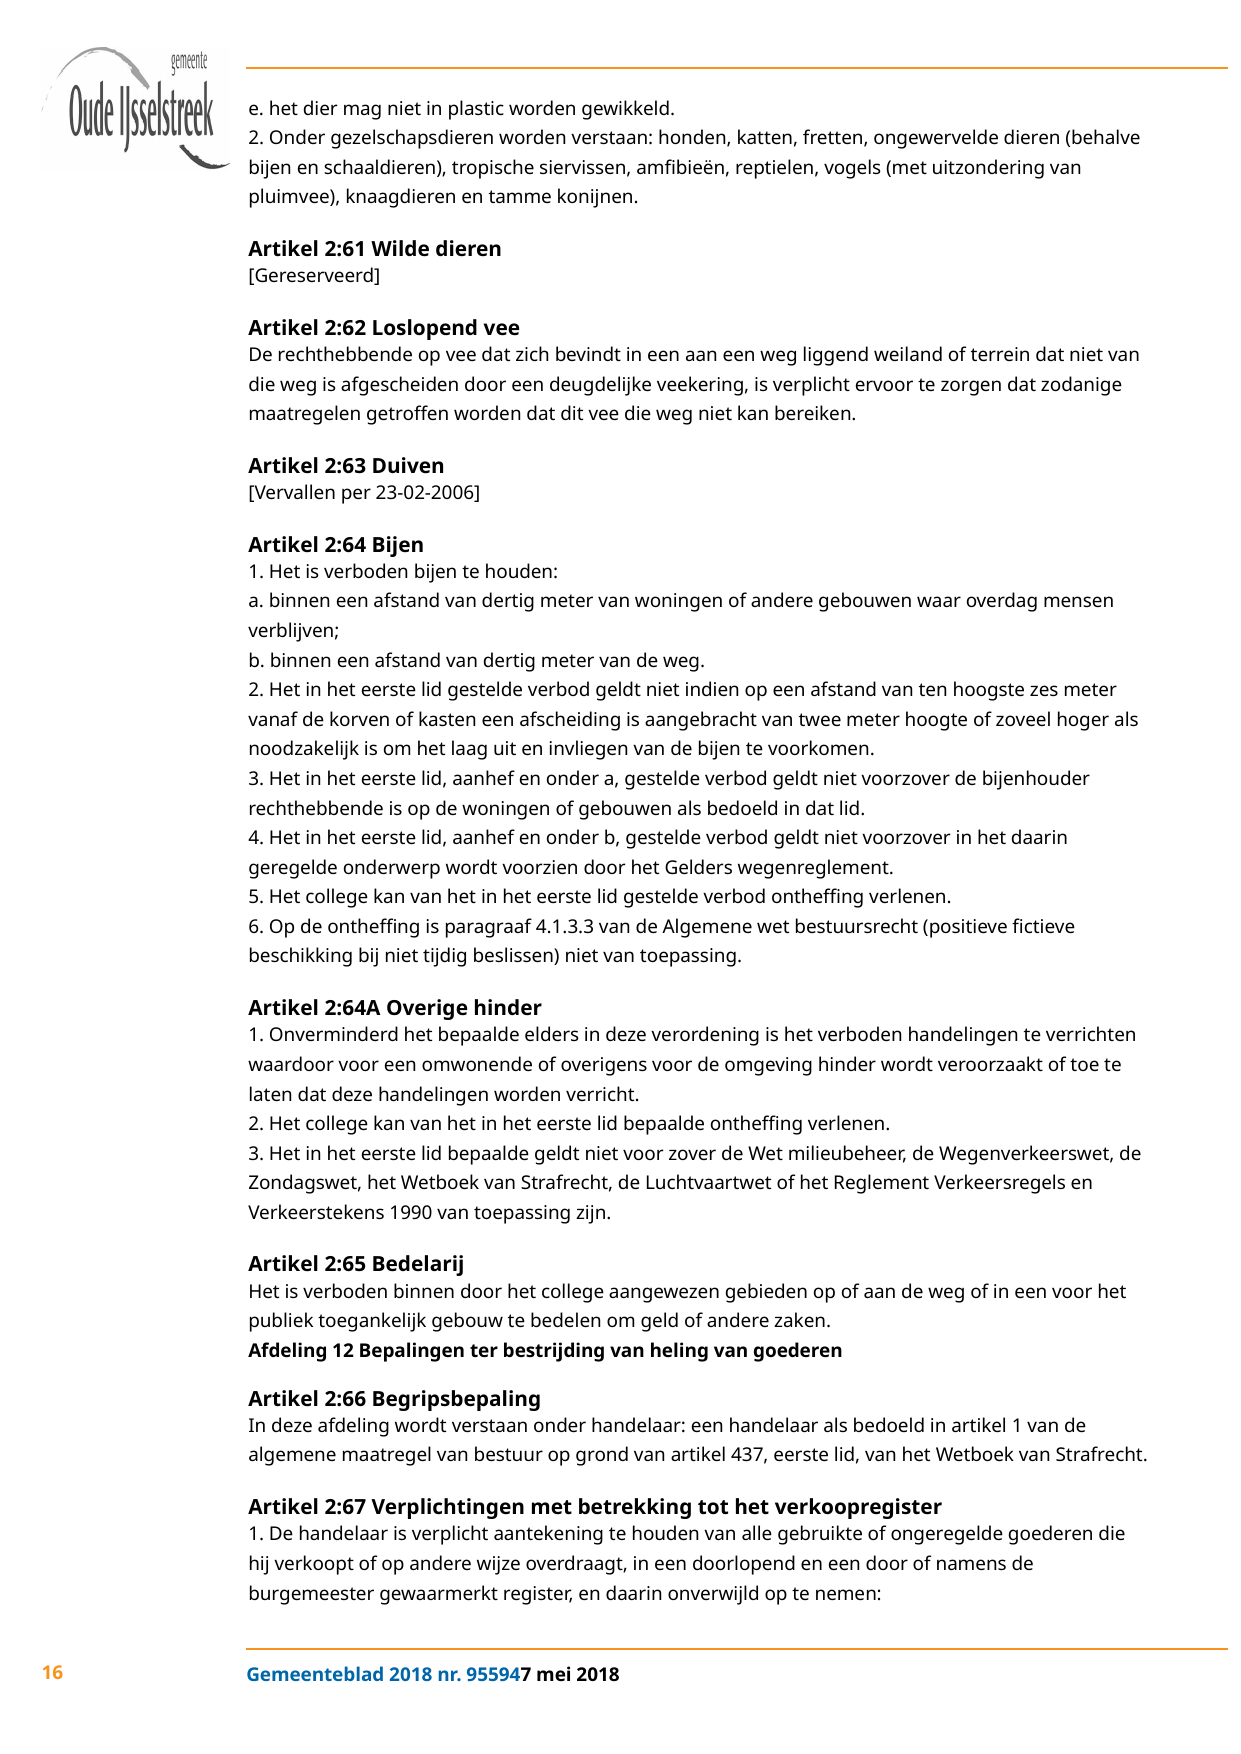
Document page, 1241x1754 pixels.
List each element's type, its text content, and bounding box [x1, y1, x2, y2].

text Het is verboden binnen door het college aangewezen gebieden op of aan de weg of in een voor het publiek toegankelijk gebouw te bedelen om geld of andere zaken. [248, 1278, 1152, 1333]
text Artikel 2:62 Loslopend vee [248, 313, 1152, 341]
text Artikel 2:66 Begripsbepaling [248, 1384, 1152, 1412]
text Artikel 2:64 Bijen [248, 530, 1152, 558]
text 4. Het in het eerste lid, aanhef en onder b, gestelde verbod geldt niet voorzover in het daarin geregelde onderwerp wordt voorzien door het Gelders wegenreglement. [248, 824, 1152, 880]
text Artikel 2:67 Verplichtingen met betrekking tot het verkoopregister [248, 1492, 1152, 1521]
text Artikel 2:61 Wilde dieren [248, 234, 1152, 262]
text [Gereserveerd] [248, 262, 1152, 288]
picture [41, 47, 231, 172]
text e. het dier mag niet in plastic worden gewikkeld. [248, 95, 1152, 121]
text 2. Het college kan van het in het eerste lid bepaalde ontheffing verlenen. [248, 1110, 1152, 1136]
text 3. Het in het eerste lid bepaalde geldt niet voor zover de Wet milieubeheer, de Wegenverkeerswet, de Zondagswet, het Wetboek van Strafrecht, de Luchtvaartwet of het Reglement Verkeersregels en Verkeerstekens 1990 van toepassing zijn. [248, 1140, 1152, 1225]
text 1. Onverminderd het bepaalde elders in deze verordening is het verboden handelingen te verrichten waardoor voor een omwonende of overigens voor de omgeving hinder wordt veroorzaakt of toe te laten dat deze handelingen worden verricht. [248, 1022, 1152, 1106]
text 2. Het in het eerste lid gestelde verbod geldt niet indien op een afstand van ten hoogste zes meter vanaf de korven of kasten een afscheiding is aangebracht van twee meter hoogte of zoveel hoger als noodzakelijk is om het laag uit en invliegen van de bijen te voorkomen. [248, 676, 1152, 761]
text In deze afdeling wordt verstaan onder handelaar: een handelaar als bedoeld in artikel 1 van de algemene maatregel van bestuur op grond van artikel 437, eerste lid, van het Wetboek van Strafrecht. [248, 1412, 1152, 1467]
text a. binnen een afstand van dertig meter van woningen of andere gebouwen waar overdag mensen verblijven; [248, 588, 1152, 643]
text [Vervallen per 23-02-2006] [248, 479, 1152, 505]
text De rechthebbende op vee dat zich bevindt in een aan een weg liggend weiland of terrein dat niet van die weg is afgescheiden door een deugdelijke veekering, is verplicht ervoor te zorgen dat zodanige maatregelen getroffen worden dat dit vee die weg niet kan bereiken. [248, 341, 1152, 426]
text 3. Het in het eerste lid, aanhef en onder a, gestelde verbod geldt niet voorzover de bijenhouder rechthebbende is op de woningen of gebouwen als bedoeld in dat lid. [248, 765, 1152, 821]
text 2. Onder gezelschapsdieren worden verstaan: honden, katten, fretten, ongewervelde dieren (behalve bijen en schaaldieren), tropische siervissen, amfibieën, reptielen, vogels (met uitzondering van pluimvee), knaagdieren en tamme konijnen. [248, 124, 1152, 209]
text Afdeling 12 Bepalingen ter bestrijding van heling van goederen [248, 1337, 1152, 1363]
text 1. Het is verboden bijen te houden: [248, 558, 1152, 584]
text Artikel 2:63 Duiven [248, 451, 1152, 479]
text b. binnen een afstand van dertig meter van de weg. [248, 647, 1152, 673]
text Artikel 2:64A Overige hinder [248, 993, 1152, 1022]
text 5. Het college kan van het in het eerste lid gestelde verbod ontheffing verlenen. [248, 883, 1152, 909]
text Artikel 2:65 Bedelarij [248, 1249, 1152, 1278]
text 1. De handelaar is verplicht aantekening te houden van alle gebruikte of ongeregelde goederen die hij verkoopt of op andere wijze overdraagt, in een doorlopend en een door of namens de burgemeester gewaarmerkt register, en daarin onverwijld op te nemen: [248, 1521, 1152, 1605]
text 6. Op de ontheffing is paragraaf 4.1.3.3 van de Algemene wet bestuursrecht (positieve fictieve beschikking bij niet tijdig beslissen) niet van toepassing. [248, 913, 1152, 968]
